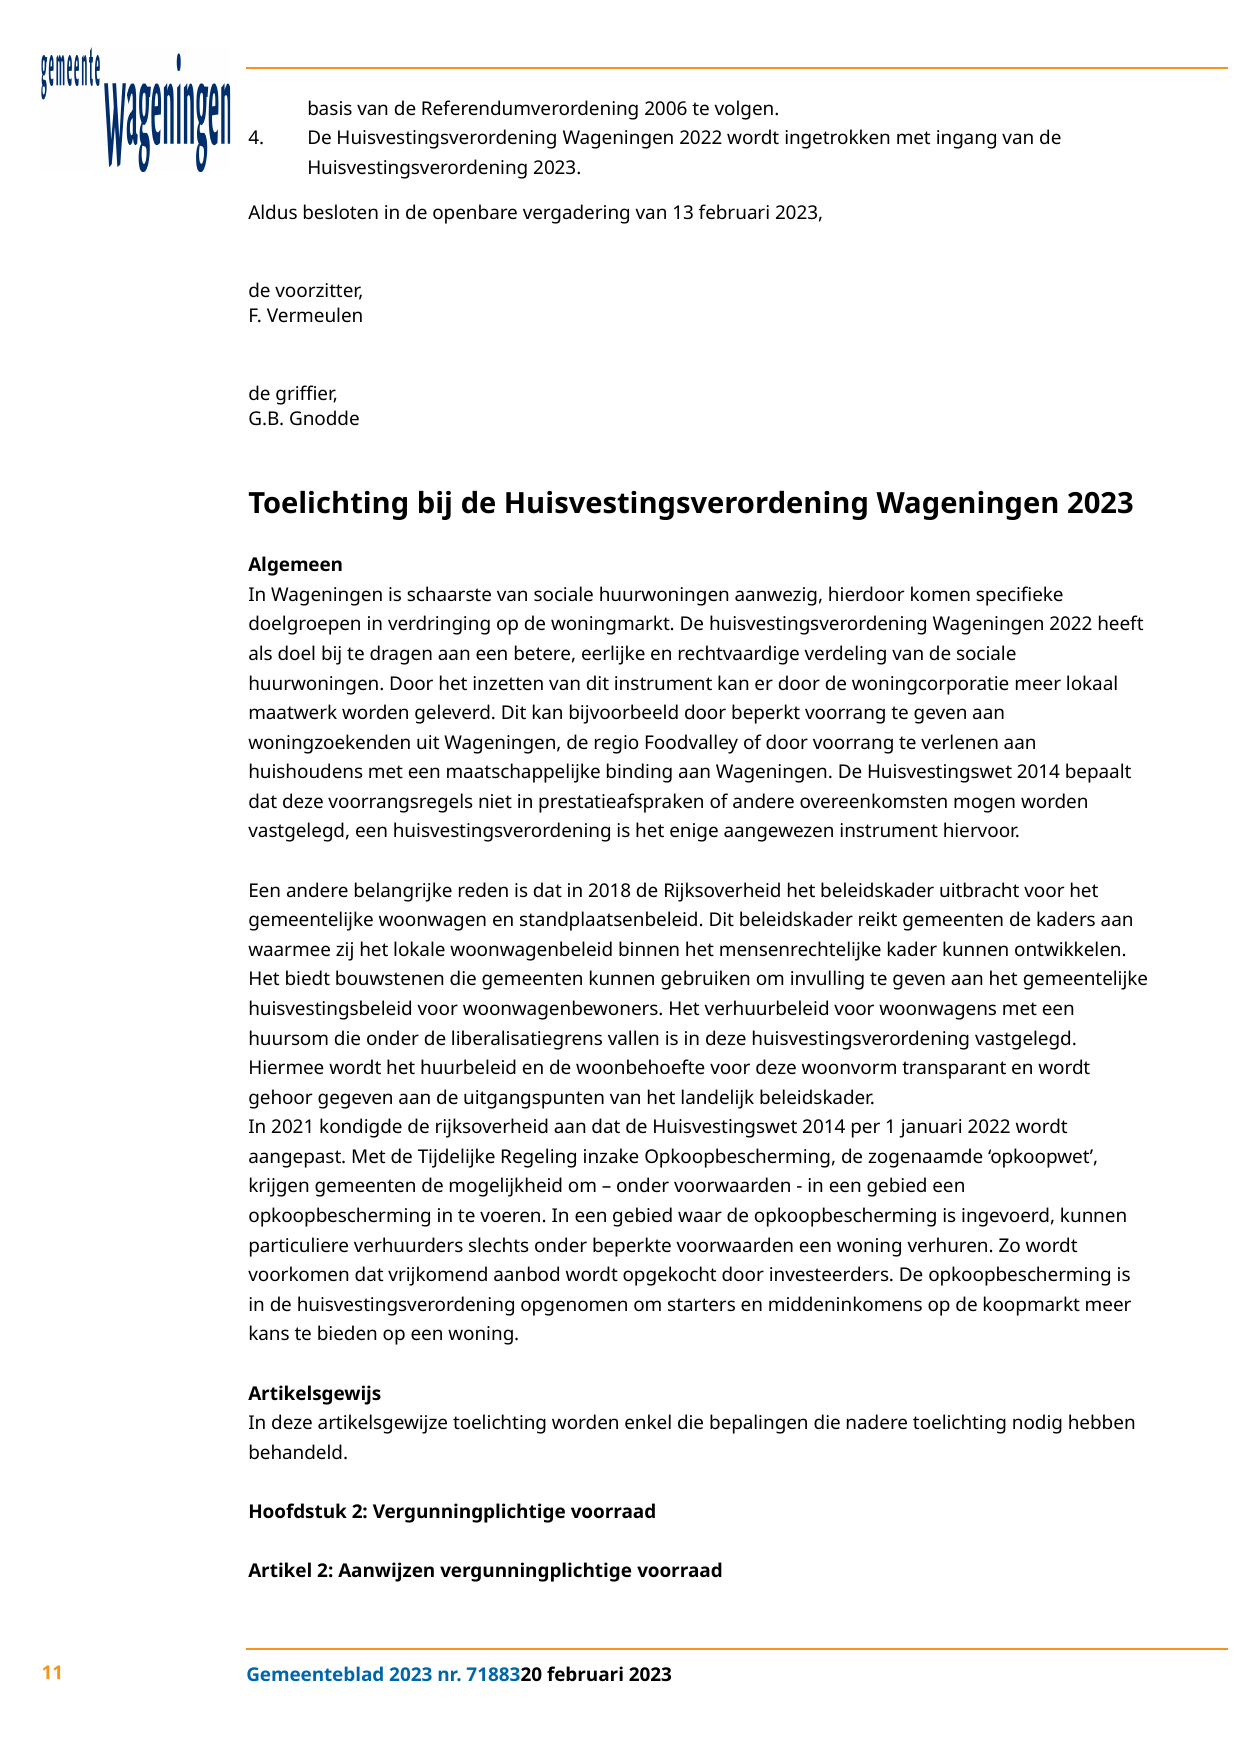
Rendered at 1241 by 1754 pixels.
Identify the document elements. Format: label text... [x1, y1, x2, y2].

list De Huisvestingsverordening Wageningen 2022 wordt ingetrokken met ingang van de Huisvestingsverordening 2023. [248, 124, 1152, 180]
text Een andere belangrijke reden is dat in 2018 de Rijksoverheid het beleidskader uitbracht voor het gemeentelijke woonwagen en standplaatsenbeleid. Dit beleidskader reikt gemeenten de kaders aan waarmee zij het lokale woonwagenbeleid binnen het mensenrechtelijke kader kunnen ontwikkelen. Het biedt bouwstenen die gemeenten kunnen gebruiken om invulling te geven aan het gemeentelijke huisvestingsbeleid voor woonwagenbewoners. Het verhuurbeleid voor woonwagens met een huursom die onder de liberalisatiegrens vallen is in deze huisvestingsverordening vastgelegd. Hiermee wordt het huurbeleid en de woonbehoefte voor deze woonvorm transparant en wordt gehoor gegeven aan de uitgangspunten van het landelijk beleidskader. [248, 877, 1152, 1110]
list basis van de Referendumverordening 2006 te volgen. [248, 95, 1152, 121]
text Algemeen [248, 551, 1152, 577]
text In Wageningen is schaarste van sociale huurwoningen aanwezig, hierdoor komen specifieke doelgroepen in verdringing op de woningmarkt. De huisvestingsverordening Wageningen 2022 heeft als doel bij te dragen aan een betere, eerlijke en rechtvaardige verdeling van de sociale huurwoningen. Door het inzetten van dit instrument kan er door de woningcorporatie meer lokaal maatwerk worden geleverd. Dit kan bijvoorbeeld door beperkt voorrang te geven aan woningzoekenden uit Wageningen, de regio Foodvalley of door voorrang te verlenen aan huishoudens met een maatschappelijke binding aan Wageningen. De Huisvestingswet 2014 bepaalt dat deze voorrangsregels niet in prestatieafspraken of andere overeenkomsten mogen worden vastgelegd, een huisvestingsverordening is het enige aangewezen instrument hiervoor. [248, 581, 1152, 843]
text Toelichting bij de Huisvestingsverordening Wageningen 2023 [248, 483, 1152, 522]
text In deze artikelsgewijze toelichting worden enkel die bepalingen die nadere toelichting nodig hebben behandeld. [248, 1409, 1152, 1465]
text In 2021 kondigde de rijksoverheid aan dat de Huisvestingswet 2014 per 1 januari 2022 wordt aangepast. Met de Tijdelijke Regeling inzake Opkoopbescherming, de zogenaamde ‘opkoopwet’, krijgen gemeenten de mogelijkheid om – onder voorwaarden - in een gebied een opkoopbescherming in te voeren. In een gebied waar de opkoopbescherming is ingevoerd, kunnen particuliere verhuurders slechts onder beperkte voorwaarden een woning verhuren. Zo wordt voorkomen dat vrijkomend aanbod wordt opgekocht door investeerders. De opkoopbescherming is in de huisvestingsverordening opgenomen om starters en middeninkomens op de koopmarkt meer kans te bieden op een woning. [248, 1113, 1152, 1346]
text de voorzitter, [248, 277, 1152, 302]
text Hoofdstuk 2: Vergunningplichtige voorraad [248, 1498, 1152, 1524]
text de griffier, [248, 380, 1152, 405]
text F. Vermeulen [248, 302, 1152, 328]
text Artikel 2: Aanwijzen vergunningplichtige voorraad [248, 1557, 1152, 1583]
text Artikelsgewijs [248, 1380, 1152, 1406]
text Aldus besloten in de openbare vergadering van 13 februari 2023, [248, 199, 1152, 225]
text G.B. Gnodde [248, 405, 1152, 431]
picture [41, 47, 231, 172]
